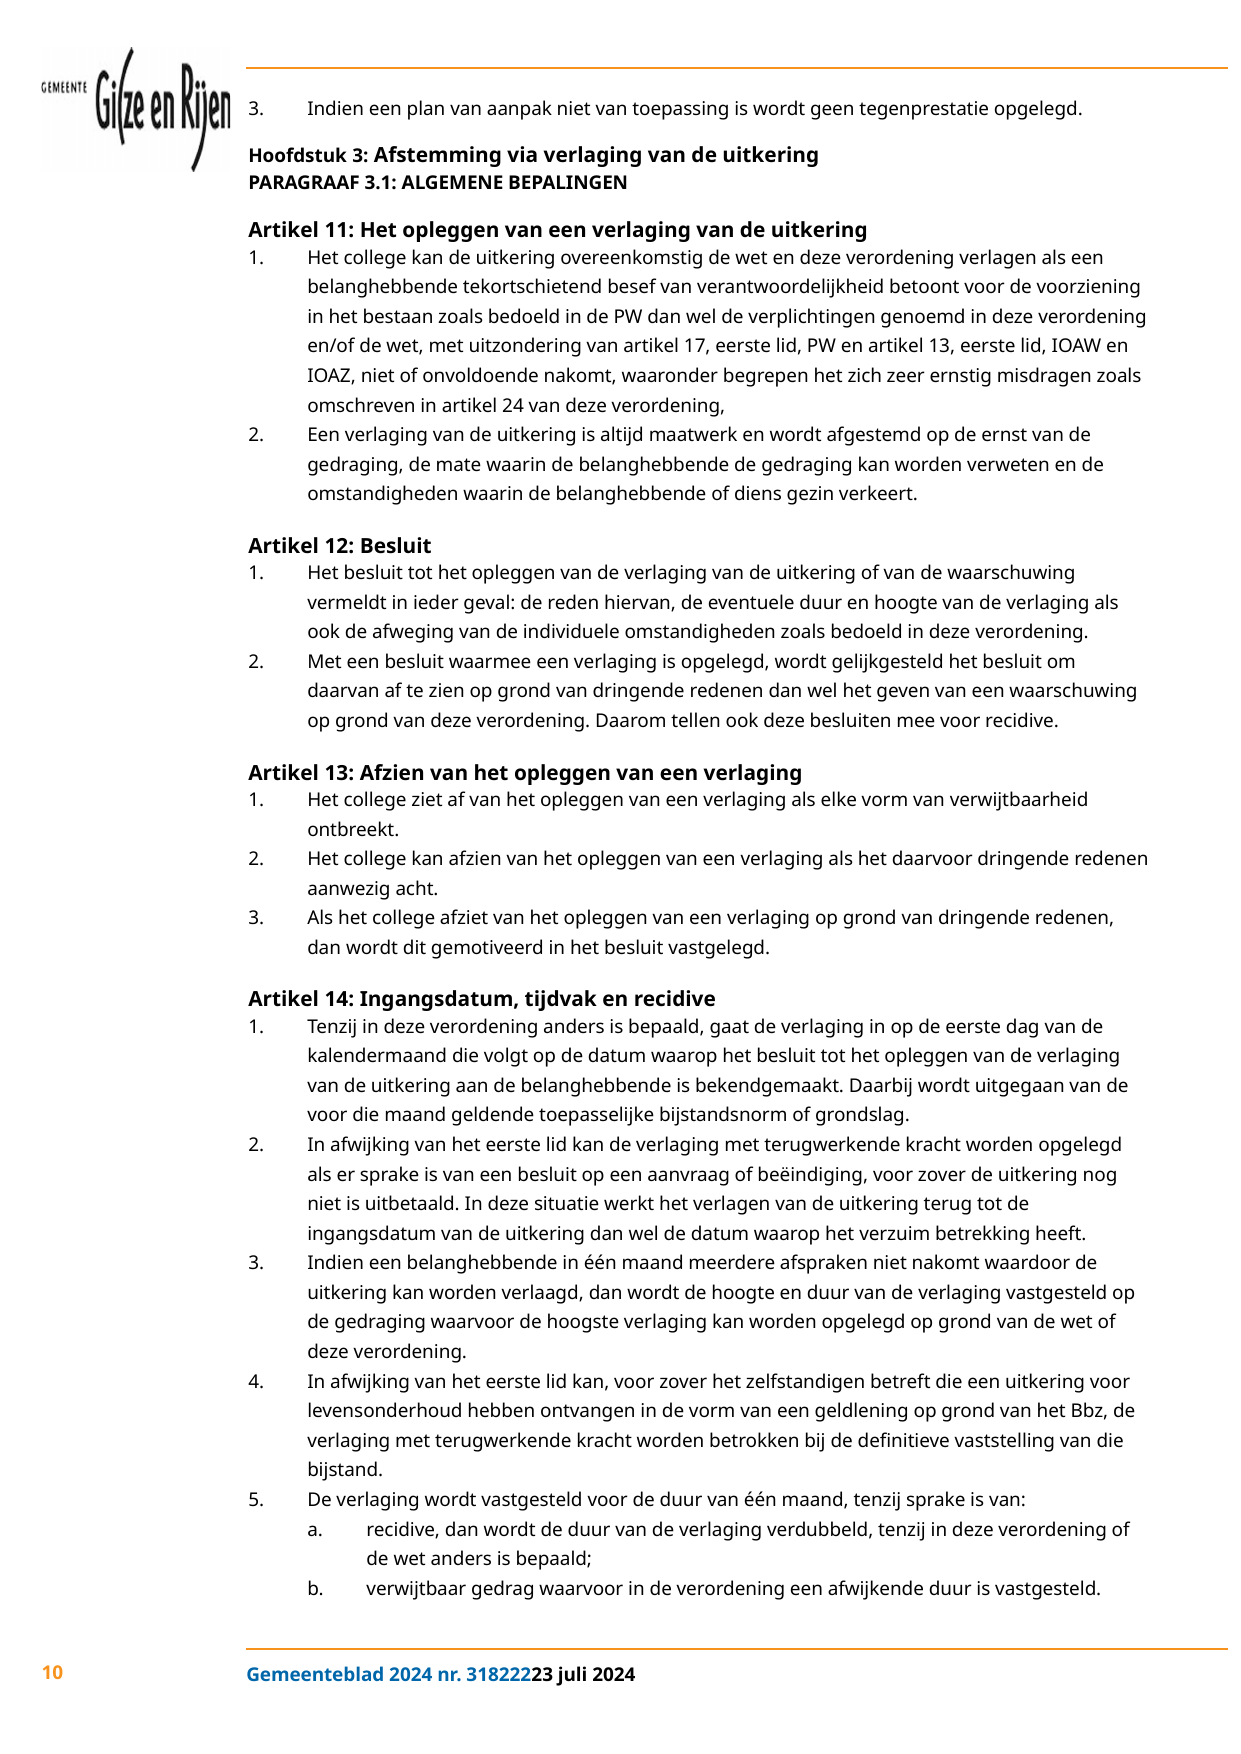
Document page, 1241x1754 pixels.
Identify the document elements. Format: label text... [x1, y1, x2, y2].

text Artikel 11: Het opleggen van een verlaging van de uitkering [248, 215, 1152, 244]
list verwijtbaar gedrag waarvoor in de verordening een afwijkende duur is vastgesteld. [307, 1575, 1152, 1601]
list Het college ziet af van het opleggen van een verlaging als elke vorm van verwijtbaarheid ontbreekt. [248, 786, 1152, 841]
text Hoofdstuk 3: Afstemming via verlaging van de uitkering [248, 140, 1152, 169]
text Artikel 12: Besluit [248, 531, 1152, 559]
list Het besluit tot het opleggen van de verlaging van de uitkering of van de waarschuwing vermeldt in ieder geval: de reden hiervan, de eventuele duur en hoogte van de verlaging als ook de afweging van de individuele omstandigheden zoals bedoeld in deze verordening. [248, 559, 1152, 644]
list Het college kan de uitkering overeenkomstig de wet en deze verordening verlagen als een belanghebbende tekortschietend besef van verantwoordelijkheid betoont voor de voorziening in het bestaan zoals bedoeld in de PW dan wel de verplichtingen genoemd in deze verordening en/of de wet, met uitzondering van artikel 17, eerste lid, PW en artikel 13, eerste lid, IOAW en IOAZ, niet of onvoldoende nakomt, waaronder begrepen het zich zeer ernstig misdragen zoals omschreven in artikel 24 van deze verordening, [248, 244, 1152, 417]
text PARAGRAAF 3.1: ALGEMENE BEPALINGEN [248, 169, 1152, 194]
list In afwijking van het eerste lid kan de verlaging met terugwerkende kracht worden opgelegd als er sprake is van een besluit op een aanvraag of beëindiging, voor zover de uitkering nog niet is uitbetaald. In deze situatie werkt het verlagen van de uitkering terug tot de ingangsdatum van de uitkering dan wel de datum waarop het verzuim betrekking heeft. [248, 1131, 1152, 1246]
text Artikel 13: Afzien van het opleggen van een verlaging [248, 758, 1152, 786]
picture [41, 47, 231, 172]
list Met een besluit waarmee een verlaging is opgelegd, wordt gelijkgesteld het besluit om daarvan af te zien op grond van dringende redenen dan wel het geven van een waarschuwing op grond van deze verordening. Daarom tellen ook deze besluiten mee voor recidive. [248, 648, 1152, 733]
list Indien een belanghebbende in één maand meerdere afspraken niet nakomt waardoor de uitkering kan worden verlaagd, dan wordt de hoogte en duur van de verlaging vastgesteld op de gedraging waarvoor de hoogste verlaging kan worden opgelegd op grond van de wet of deze verordening. [248, 1249, 1152, 1364]
text Artikel 14: Ingangsdatum, tijdvak en recidive [248, 984, 1152, 1013]
list In afwijking van het eerste lid kan, voor zover het zelfstandigen betreft die een uitkering voor levensonderhoud hebben ontvangen in de vorm van een geldlening op grond van het Bbz, de verlaging met terugwerkende kracht worden betrokken bij de definitieve vaststelling van die bijstand. [248, 1368, 1152, 1482]
list Een verlaging van de uitkering is altijd maatwerk en wordt afgestemd op de ernst van de gedraging, de mate waarin de belanghebbende de gedraging kan worden verweten en de omstandigheden waarin de belanghebbende of diens gezin verkeert. [248, 421, 1152, 506]
list Als het college afziet van het opleggen van een verlaging op grond van dringende redenen, dan wordt dit gemotiveerd in het besluit vastgelegd. [248, 904, 1152, 960]
list Het college kan afzien van het opleggen van een verlaging als het daarvoor dringende redenen aanwezig acht. [248, 845, 1152, 901]
list Tenzij in deze verordening anders is bepaald, gaat de verlaging in op de eerste dag van de kalendermaand die volgt op de datum waarop het besluit tot het opleggen van de verlaging van de uitkering aan de belanghebbende is bekendgemaakt. Daarbij wordt uitgegaan van de voor die maand geldende toepasselijke bijstandsnorm of grondslag. [248, 1013, 1152, 1127]
list De verlaging wordt vastgesteld voor de duur van één maand, tenzij sprake is van: [248, 1486, 1152, 1512]
list Indien een plan van aanpak niet van toepassing is wordt geen tegenprestatie opgelegd. [248, 95, 1152, 121]
list recidive, dan wordt de duur van de verlaging verdubbeld, tenzij in deze verordening of de wet anders is bepaald; [307, 1516, 1152, 1571]
